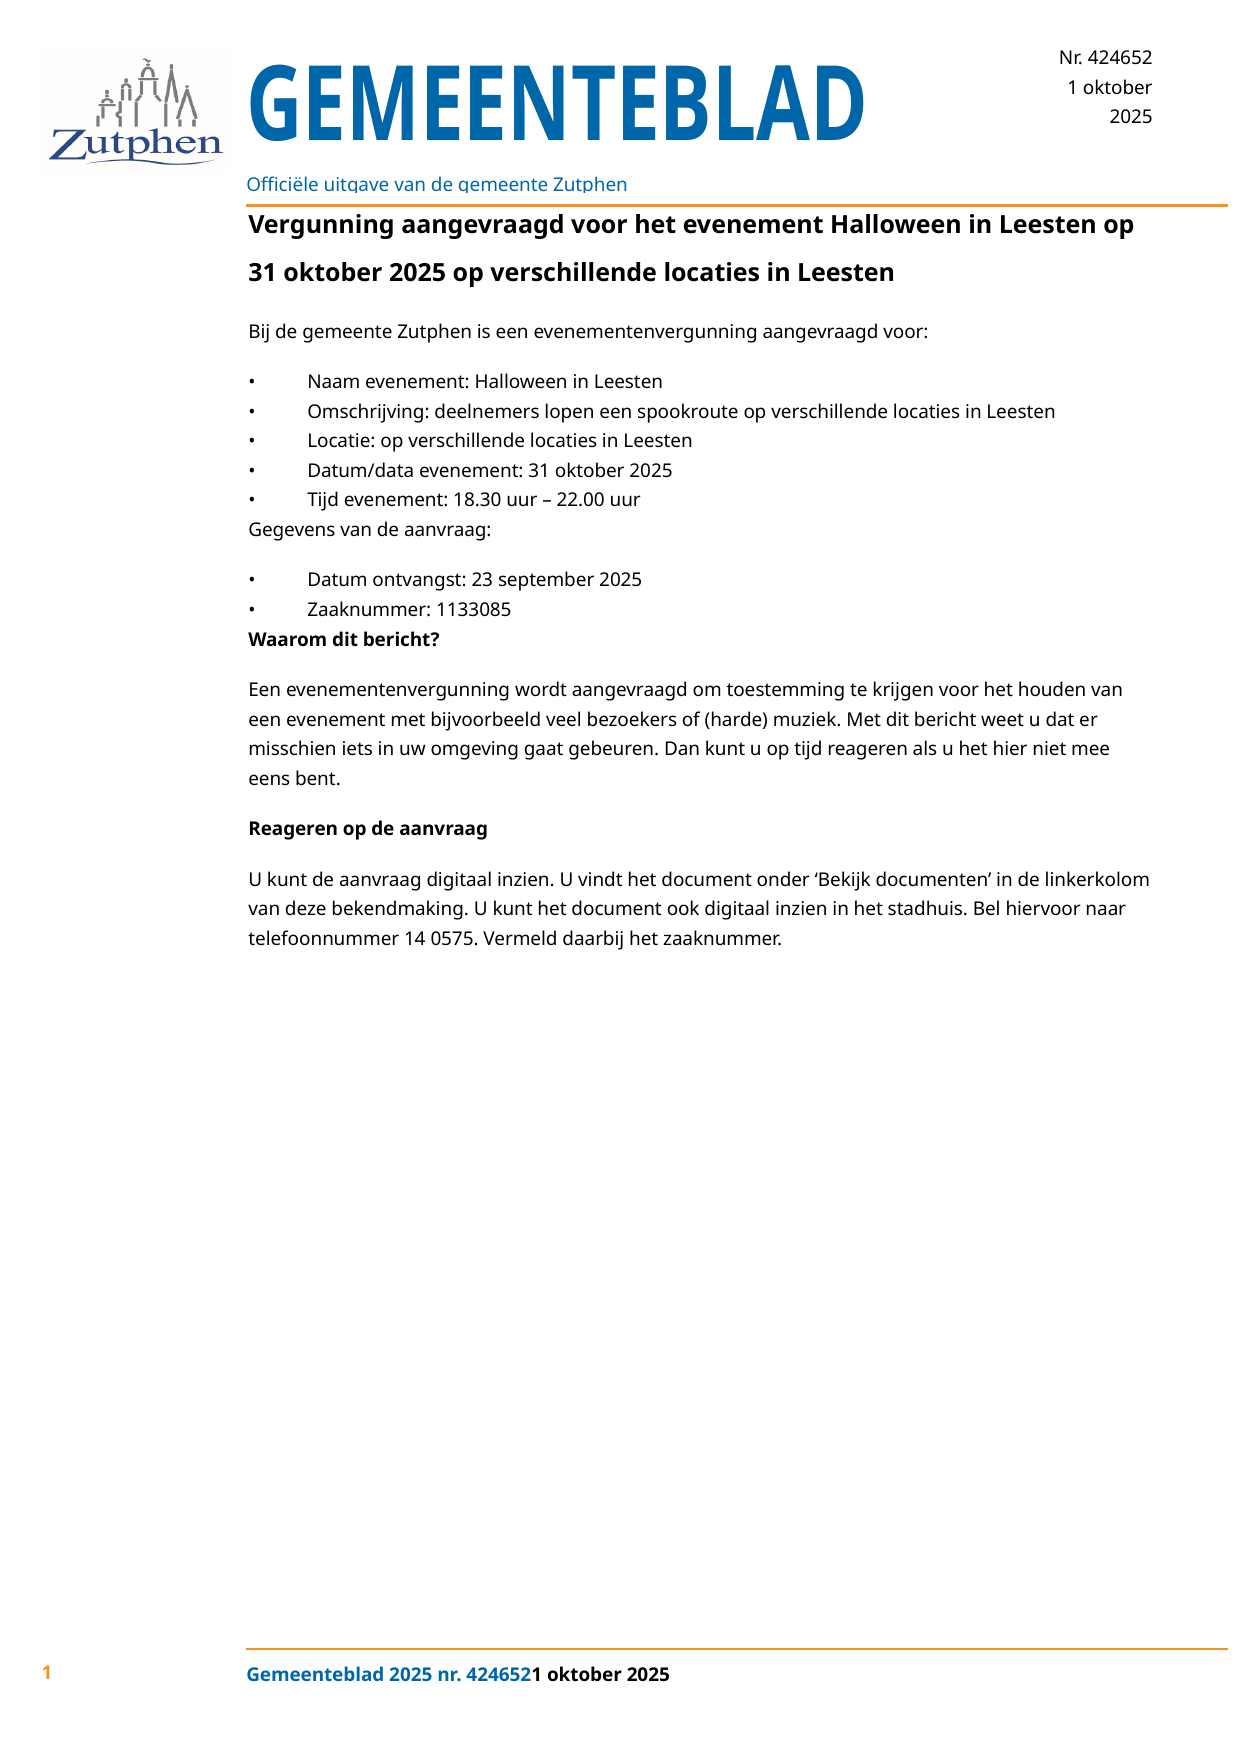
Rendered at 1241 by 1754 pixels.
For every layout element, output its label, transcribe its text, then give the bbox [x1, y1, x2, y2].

text Waarom dit bericht? [248, 626, 1152, 652]
text Vergunning aangevraagd voor het evenement Halloween in Leesten op 31 oktober 2025 op verschillende locaties in Leesten [248, 207, 1152, 288]
list Locatie: op verschillende locaties in Leesten [248, 427, 1152, 453]
list Tijd evenement: 18.30 uur – 22.00 uur [248, 487, 1152, 512]
list Omschrijving: deelnemers lopen een spookroute op verschillende locaties in Leesten [248, 398, 1152, 424]
text Reageren op de aanvraag [248, 815, 1152, 841]
text U kunt de aanvraag digitaal inzien. U vindt het document onder ‘Bekijk documenten’ in de linkerkolom van deze bekendmaking. U kunt het document ook digitaal inzien in het stadhuis. Bel hiervoor naar telefoonnummer 14 0575. Vermeld daarbij het zaaknummer. [248, 866, 1152, 951]
text Een evenementenvergunning wordt aangevraagd om toestemming te krijgen voor het houden van een evenement met bijvoorbeeld veel bezoekers of (harde) muziek. Met dit bericht weet u dat er misschien iets in uw omgeving gaat gebeuren. Dan kunt u op tijd reageren als u het hier niet mee eens bent. [248, 676, 1152, 791]
list Zaaknummer: 1133085 [248, 596, 1152, 622]
picture [41, 47, 231, 172]
list Datum/data evenement: 31 oktober 2025 [248, 457, 1152, 483]
list Naam evenement: Halloween in Leesten [248, 368, 1152, 394]
list Datum ontvangst: 23 september 2025 [248, 567, 1152, 592]
text Bij de gemeente Zutphen is een evenementenvergunning aangevraagd voor: [248, 318, 1152, 344]
text Gegevens van de aanvraag: [248, 516, 1152, 542]
